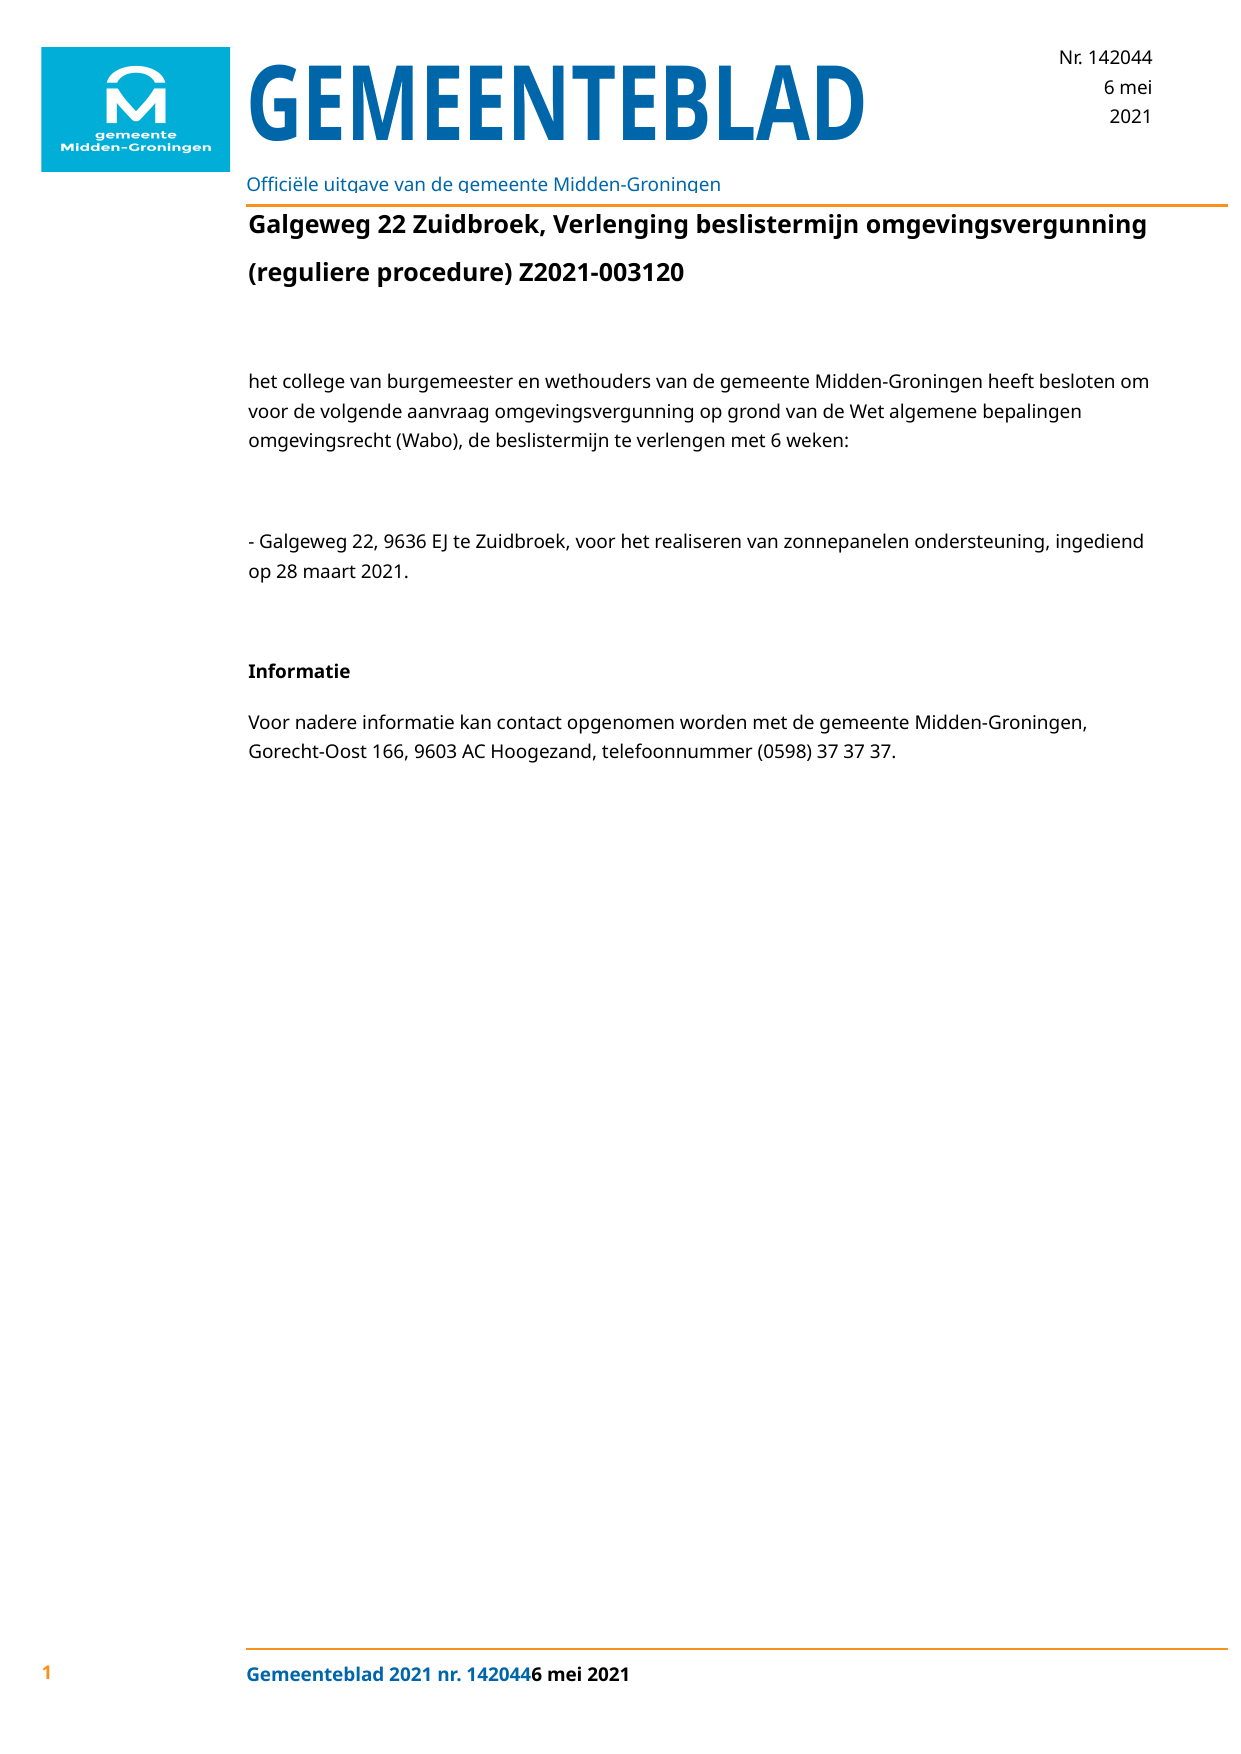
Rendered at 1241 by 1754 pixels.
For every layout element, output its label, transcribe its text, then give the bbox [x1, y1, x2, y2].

text Informatie [248, 659, 1152, 684]
text Voor nadere informatie kan contact opgenomen worden met de gemeente Midden-Groningen, Gorecht-Oost 166, 9603 AC Hoogezand, telefoonnummer (0598) 37 37 37. [248, 709, 1152, 764]
text - Galgeweg 22, 9636 EJ te Zuidbroek, voor het realiseren van zonnepanelen ondersteuning, ingediend op 28 maart 2021. [248, 528, 1152, 584]
picture [108, 66, 164, 82]
picture [107, 89, 165, 122]
picture [184, 146, 190, 153]
text het college van burgemeester en wethouders van de gemeente Midden-Groningen heeft besloten om voor de volgende aanvraag omgevingsvergunning op grond van de Wet algemene bepalingen omgevingsrecht (Wabo), de beslistermijn te verlengen met 6 weken: [248, 368, 1152, 453]
text Galgeweg 22 Zuidbroek, Verlenging beslistermijn omgevingsvergunning (reguliere procedure) Z2021-003120 [248, 207, 1152, 288]
